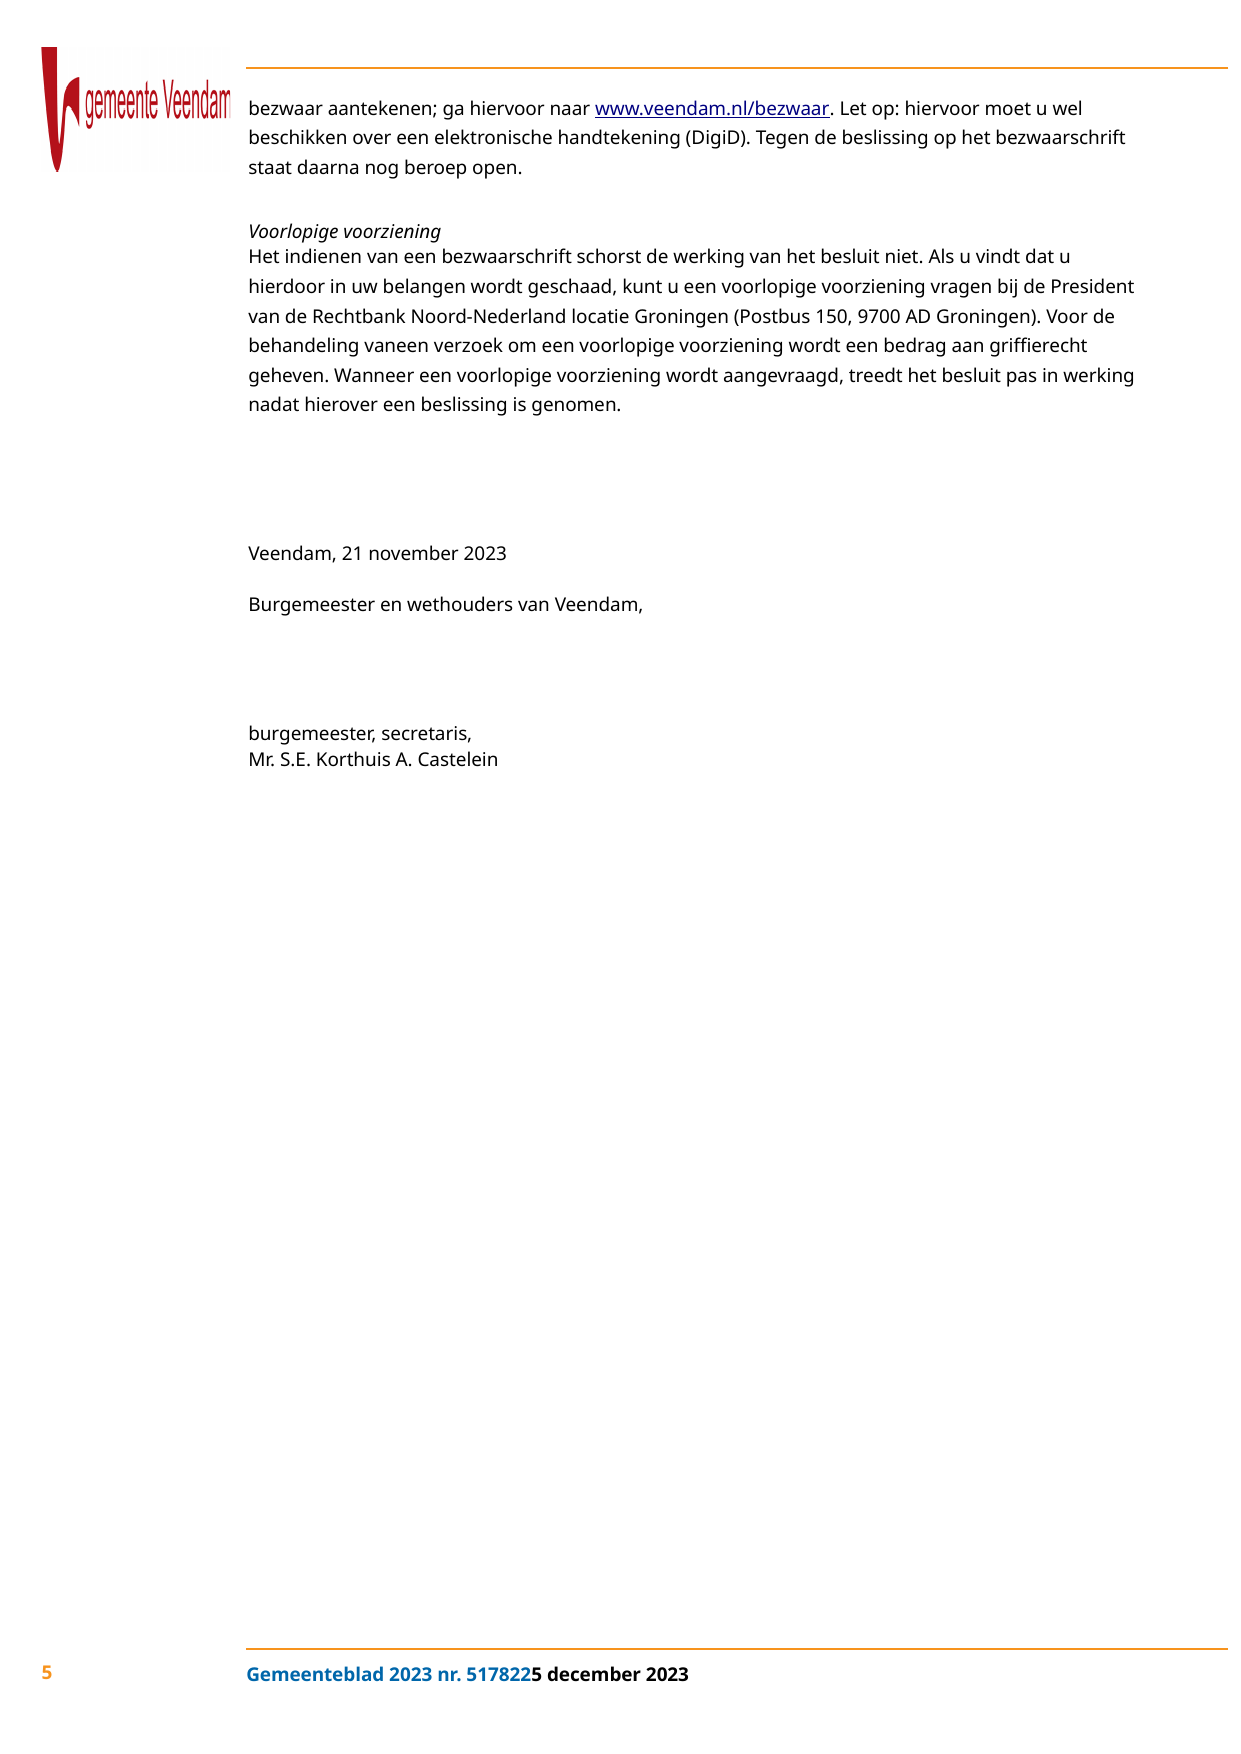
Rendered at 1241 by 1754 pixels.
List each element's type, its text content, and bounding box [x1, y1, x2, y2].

text Mr. S.E. Korthuis A. Castelein [248, 746, 1152, 772]
text Burgemeester en wethouders van Veendam, [248, 592, 1152, 617]
text Het indienen van een bezwaarschrift schorst de werking van het besluit niet. Als u vindt dat u hierdoor in uw belangen wordt geschaad, kunt u een voorlopige voorziening vragen bij de President van de Rechtbank Noord-Nederland locatie Groningen (Postbus 150, 9700 AD Groningen). Voor de behandeling vaneen verzoek om een voorlopige voorziening wordt een bedrag aan griffierecht geheven. Wanneer een voorlopige voorziening wordt aangevraagd, treedt het besluit pas in werking nadat hierover een beslissing is genomen. [248, 244, 1152, 417]
text Veendam, 21 november 2023 [248, 540, 1152, 566]
text burgemeester, secretaris, [248, 720, 1152, 746]
text bezwaar aantekenen; ga hiervoor naar www.veendam.nl/bezwaar. Let op: hiervoor moet u wel beschikken over een elektronische handtekening (DigiD). Tegen de beslissing op het bezwaarschrift staat daarna nog beroep open. [248, 95, 1152, 180]
picture [41, 47, 231, 172]
text Voorlopige voorziening [248, 218, 1152, 244]
